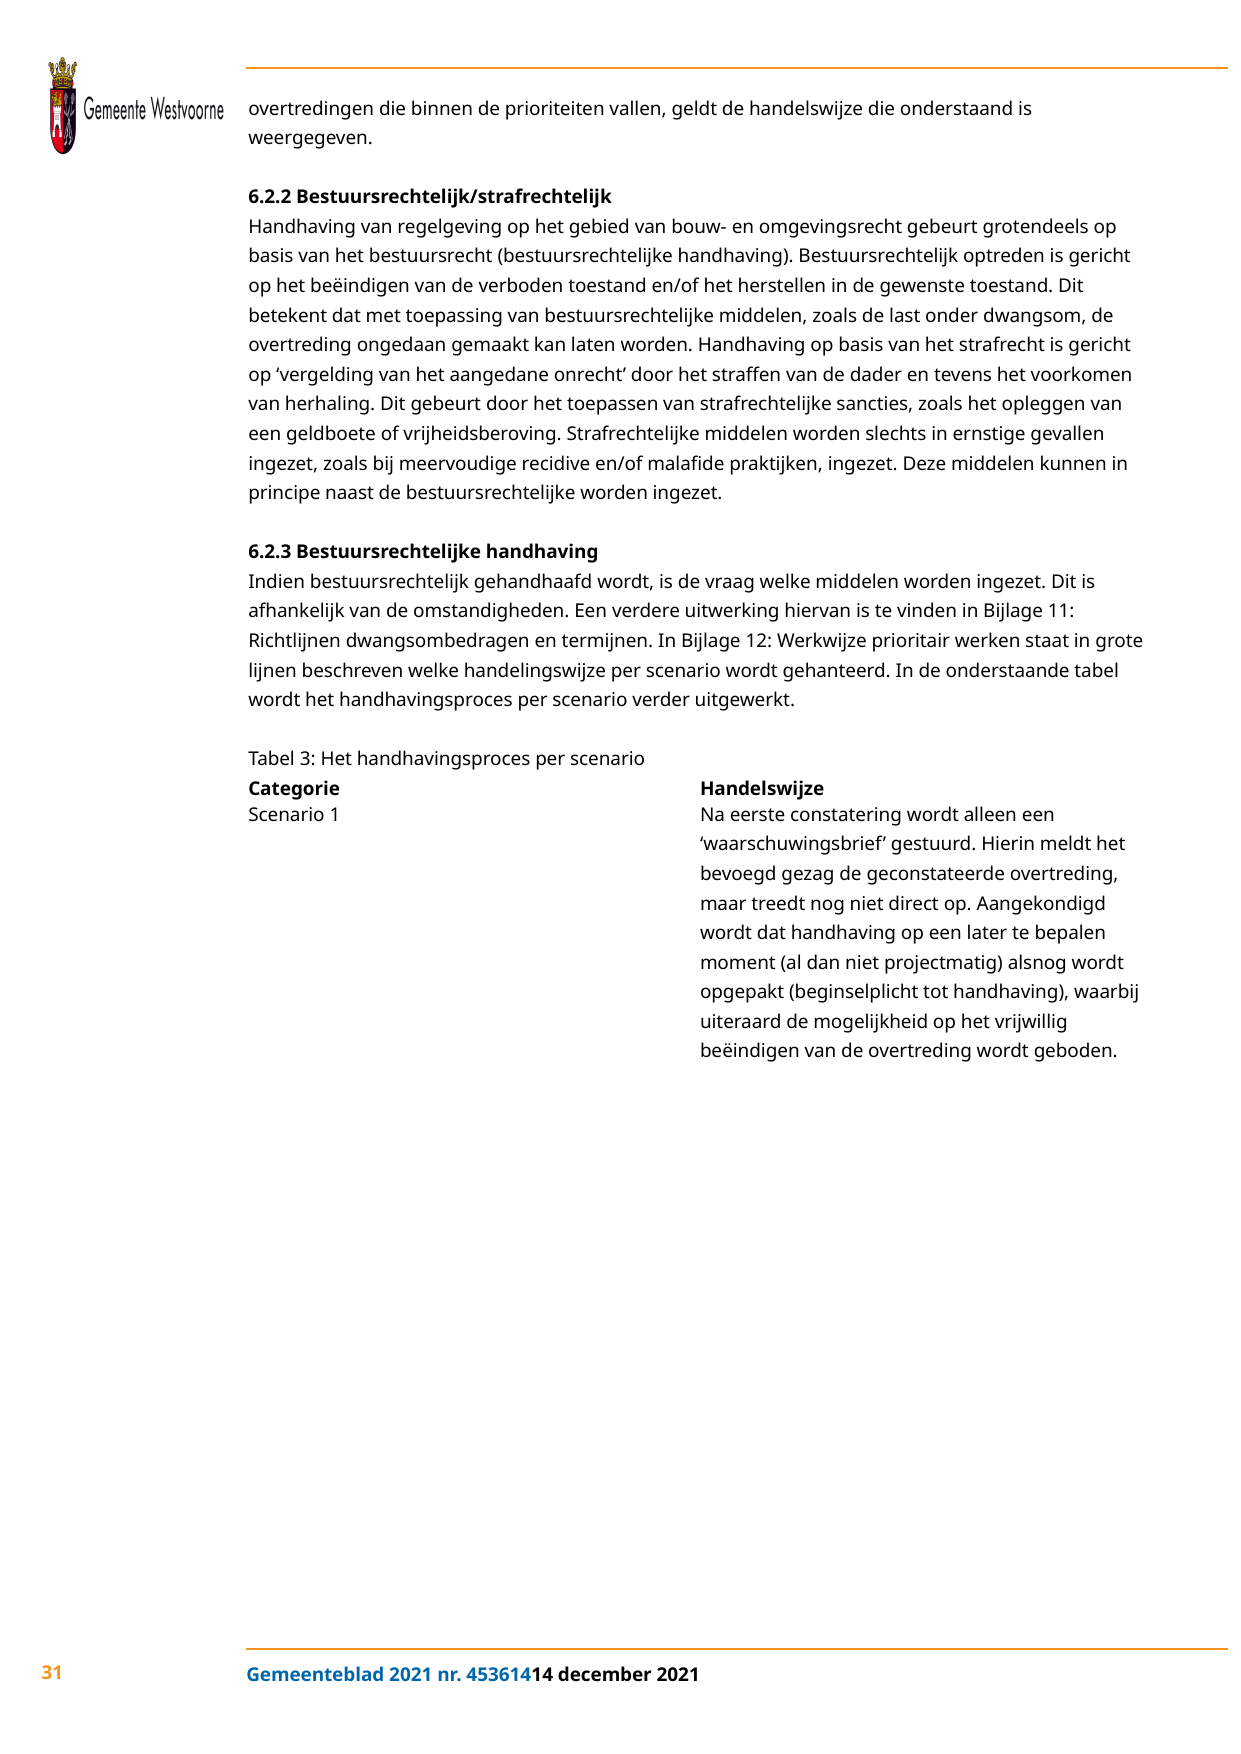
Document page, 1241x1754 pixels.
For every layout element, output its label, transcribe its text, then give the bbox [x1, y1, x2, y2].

text Handhaving van regelgeving op het gebied van bouw- en omgevingsrecht gebeurt grotendeels op basis van het bestuursrecht (bestuursrechtelijke handhaving). Bestuursrechtelijk optreden is gericht op het beëindigen van de verboden toestand en/of het herstellen in de gewenste toestand. Dit betekent dat met toepassing van bestuursrechtelijke middelen, zoals de last onder dwangsom, de overtreding ongedaan gemaakt kan laten worden. Handhaving op basis van het strafrecht is gericht op ‘vergelding van het aangedane onrecht’ door het straffen van de dader en tevens het voorkomen van herhaling. Dit gebeurt door het toepassen van strafrechtelijke sancties, zoals het opleggen van een geldboete of vrijheidsberoving. Strafrechtelijke middelen worden slechts in ernstige gevallen ingezet, zoals bij meervoudige recidive en/of malafide praktijken, ingezet. Deze middelen kunnen in principe naast de bestuursrechtelijke worden ingezet. [248, 213, 1152, 505]
text 6.2.3 Bestuursrechtelijke handhaving [248, 538, 1152, 564]
table_cell Scenario 1 [248, 801, 700, 1063]
table_cell Na eerste constatering wordt alleen een ‘waarschuwingsbrief’ gestuurd. Hierin meldt het bevoegd gezag de geconstateerde overtreding, maar treedt nog niet direct op. Aangekondigd wordt dat handhaving op een later te bepalen moment (al dan niet projectmatig) alsnog wordt opgepakt (beginselplicht tot handhaving), waarbij uiteraard de mogelijkheid op het vrijwillig beëindigen van de overtreding wordt geboden. [700, 801, 1152, 1063]
text overtredingen die binnen de prioriteiten vallen, geldt de handelswijze die onderstaand is weergegeven. [248, 95, 1152, 150]
text 6.2.2 Bestuursrechtelijk/strafrechtelijk [248, 183, 1152, 209]
text Tabel 3: Het handhavingsproces per scenario [248, 746, 1152, 771]
picture [41, 47, 231, 172]
table_header Handelswijze [700, 775, 1152, 801]
text Indien bestuursrechtelijk gehandhaafd wordt, is de vraag welke middelen worden ingezet. Dit is afhankelijk van de omstandigheden. Een verdere uitwerking hiervan is te vinden in Bijlage 11: Richtlijnen dwangsombedragen en termijnen. In Bijlage 12: Werkwijze prioritair werken staat in grote lijnen beschreven welke handelingswijze per scenario wordt gehanteerd. In de onderstaande tabel wordt het handhavingsproces per scenario verder uitgewerkt. [248, 568, 1152, 712]
table_header Categorie [248, 775, 700, 801]
